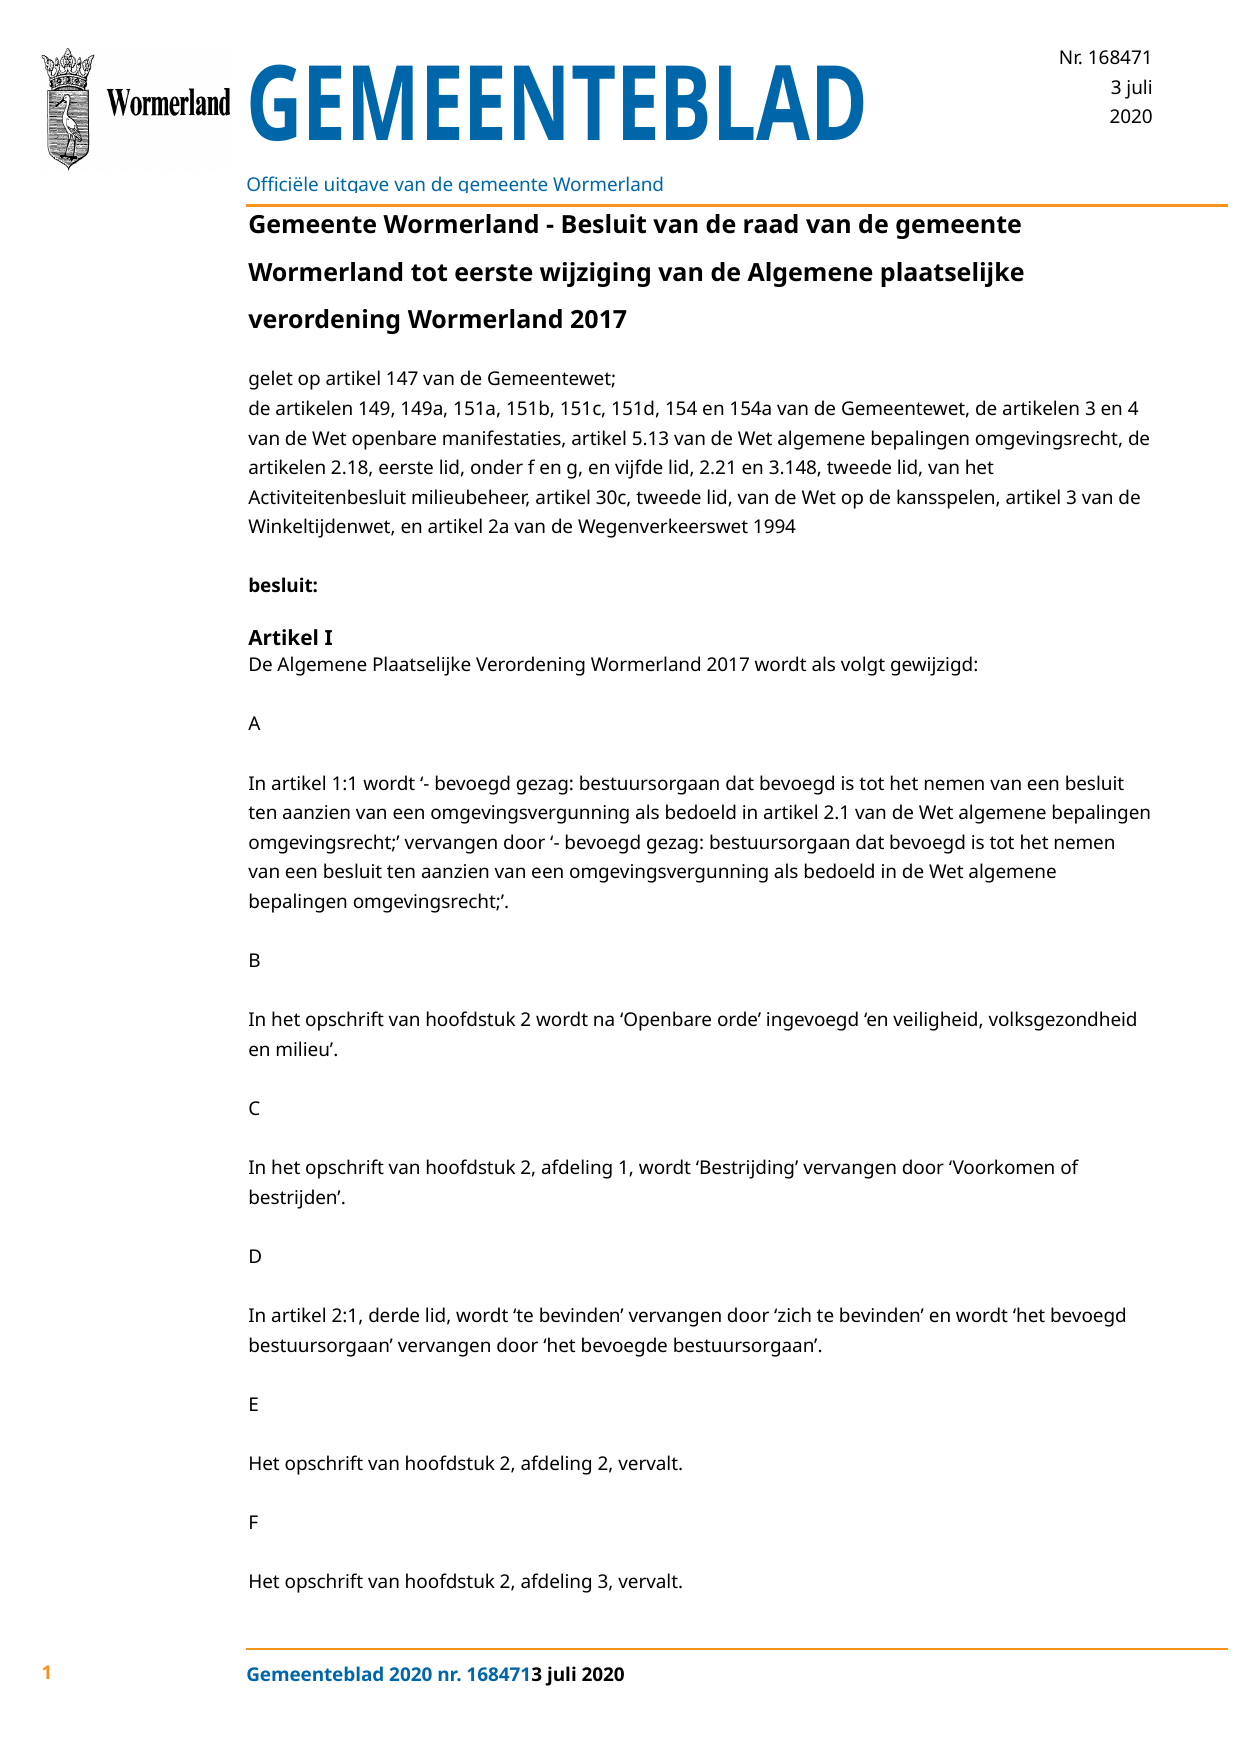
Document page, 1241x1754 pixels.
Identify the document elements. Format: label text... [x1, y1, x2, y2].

text besluit: [248, 573, 1152, 598]
text E [248, 1391, 1152, 1417]
text Het opschrift van hoofdstuk 2, afdeling 3, vervalt. [248, 1568, 1152, 1594]
text De Algemene Plaatselijke Verordening Wormerland 2017 wordt als volgt gewijzigd: [248, 651, 1152, 677]
text gelet op artikel 147 van de Gemeentewet; [248, 366, 1152, 391]
text D [248, 1243, 1152, 1269]
text In het opschrift van hoofdstuk 2 wordt na ‘Openbare orde’ ingevoegd ‘en veiligheid, volksgezondheid en milieu’. [248, 1006, 1152, 1062]
text In het opschrift van hoofdstuk 2, afdeling 1, wordt ‘Bestrijding’ vervangen door ‘Voorkomen of bestrijden’. [248, 1154, 1152, 1210]
text F [248, 1509, 1152, 1535]
text In artikel 1:1 wordt ‘- bevoegd gezag: bestuursorgaan dat bevoegd is tot het nemen van een besluit ten aanzien van een omgevingsvergunning als bedoeld in artikel 2.1 van de Wet algemene bepalingen omgevingsrecht;’ vervangen door ‘- bevoegd gezag: bestuursorgaan dat bevoegd is tot het nemen van een besluit ten aanzien van een omgevingsvergunning als bedoeld in de Wet algemene bepalingen omgevingsrecht;’. [248, 770, 1152, 914]
text Het opschrift van hoofdstuk 2, afdeling 2, vervalt. [248, 1450, 1152, 1476]
text C [248, 1095, 1152, 1121]
text B [248, 947, 1152, 973]
picture [41, 47, 231, 172]
text In artikel 2:1, derde lid, wordt ‘te bevinden’ vervangen door ‘zich te bevinden’ en wordt ‘het bevoegd bestuursorgaan’ vervangen door ‘het bevoegde bestuursorgaan’. [248, 1302, 1152, 1358]
text Gemeente Wormerland - Besluit van de raad van de gemeente Wormerland tot eerste wijziging van de Algemene plaatselijke verordening Wormerland 2017 [248, 207, 1152, 336]
text de artikelen 149, 149a, 151a, 151b, 151c, 151d, 154 en 154a van de Gemeentewet, de artikelen 3 en 4 van de Wet openbare manifestaties, artikel 5.13 van de Wet algemene bepalingen omgevingsrecht, de artikelen 2.18, eerste lid, onder f en g, en vijfde lid, 2.21 en 3.148, tweede lid, van het Activiteitenbesluit milieubeheer, artikel 30c, tweede lid, van de Wet op de kansspelen, artikel 3 van de Winkeltijdenwet, en artikel 2a van de Wegenverkeerswet 1994 [248, 395, 1152, 539]
text Artikel I [248, 623, 1152, 651]
text A [248, 711, 1152, 736]
